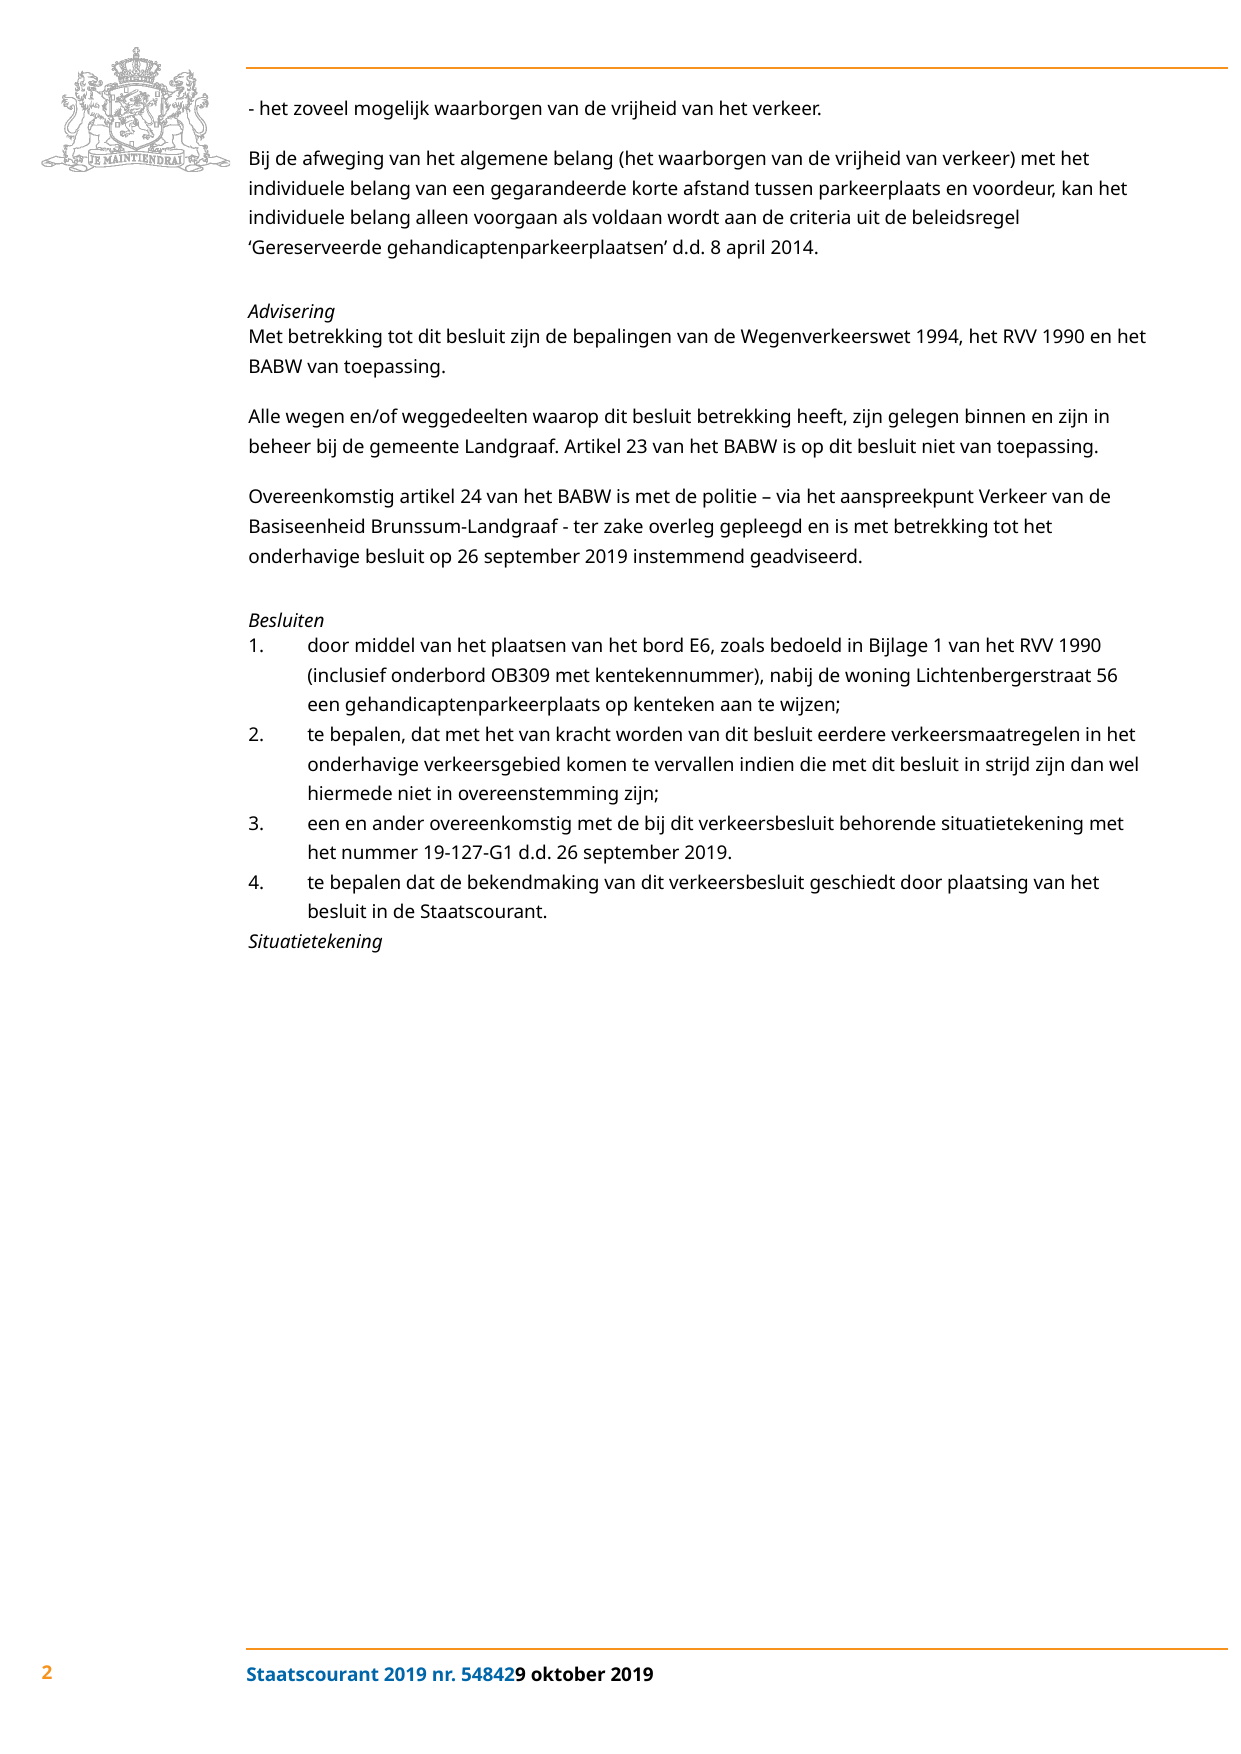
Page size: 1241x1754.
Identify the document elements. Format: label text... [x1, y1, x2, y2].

list door middel van het plaatsen van het bord E6, zoals bedoeld in Bijlage 1 van het RVV 1990 (inclusief onderbord OB309 met kentekennummer), nabij de woning Lichtenbergerstraat 56 een gehandicaptenparkeerplaats op kenteken aan te wijzen; [248, 632, 1152, 717]
list te bepalen dat de bekendmaking van dit verkeersbesluit geschiedt door plaatsing van het besluit in de Staatscourant. [248, 869, 1152, 924]
list te bepalen, dat met het van kracht worden van dit besluit eerdere verkeersmaatregelen in het onderhavige verkeersgebied komen te vervallen indien die met dit besluit in strijd zijn dan wel hiermede niet in overeenstemming zijn; [248, 721, 1152, 806]
text Situatietekening [248, 928, 1152, 954]
text Bij de afweging van het algemene belang (het waarborgen van de vrijheid van verkeer) met het individuele belang van een gegarandeerde korte afstand tussen parkeerplaats en voordeur, kan het individuele belang alleen voorgaan als voldaan wordt aan de criteria uit de beleidsregel ‘Gereserveerde gehandicaptenparkeerplaatsen’ d.d. 8 april 2014. [248, 145, 1152, 260]
text Overeenkomstig artikel 24 van het BABW is met de politie – via het aanspreekpunt Verkeer van de Basiseenheid Brunssum-Landgraaf - ter zake overleg gepleegd en is met betrekking tot het onderhavige besluit op 26 september 2019 instemmend geadviseerd. [248, 484, 1152, 568]
text Besluiten [248, 607, 1152, 632]
text Met betrekking tot dit besluit zijn de bepalingen van de Wegenverkeerswet 1994, het RVV 1990 en het BABW van toepassing. [248, 324, 1152, 379]
text - het zoveel mogelijk waarborgen van de vrijheid van het verkeer. [248, 95, 1152, 121]
text Advisering [248, 298, 1152, 324]
list een en ander overeenkomstig met de bij dit verkeersbesluit behorende situatietekening met het nummer 19-127-G1 d.d. 26 september 2019. [248, 810, 1152, 865]
picture [41, 47, 231, 172]
text Alle wegen en/of weggedeelten waarop dit besluit betrekking heeft, zijn gelegen binnen en zijn in beheer bij de gemeente Landgraaf. Artikel 23 van het BABW is op dit besluit niet van toepassing. [248, 404, 1152, 459]
